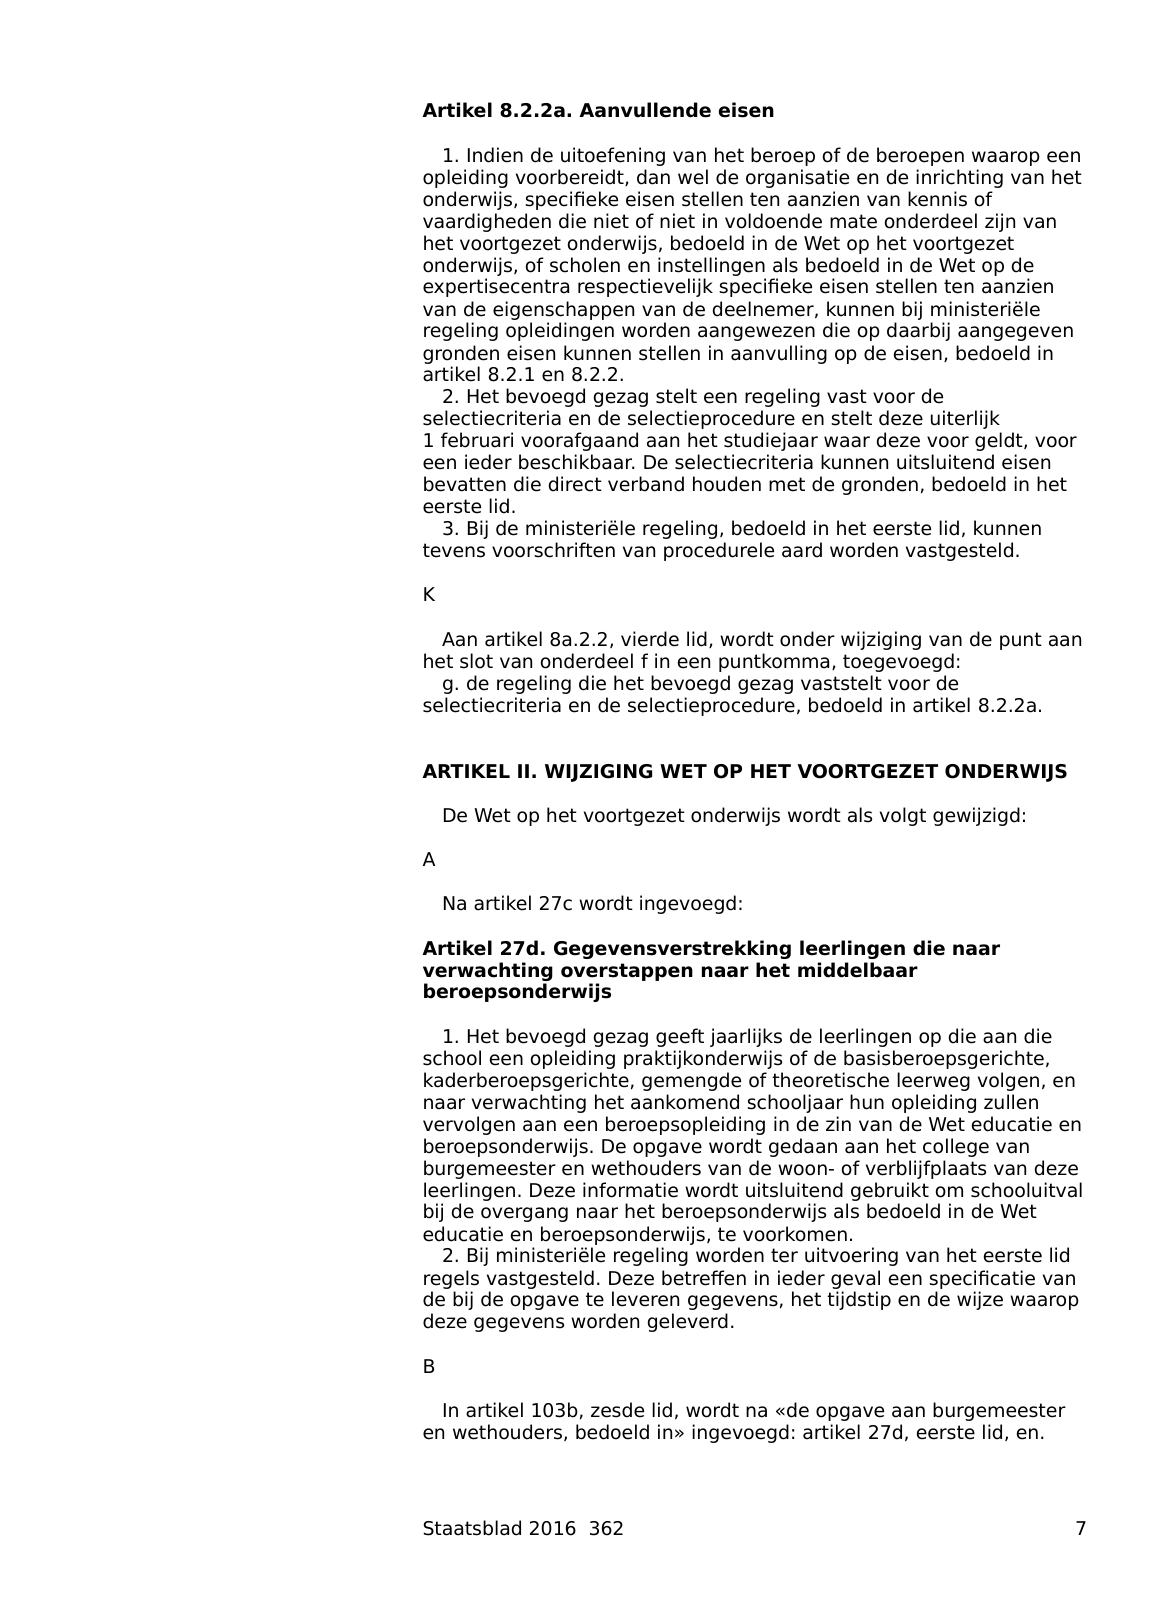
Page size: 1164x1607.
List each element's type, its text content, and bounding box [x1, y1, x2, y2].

text 2. Het bevoegd gezag stelt een regeling vast voor de selectiecriteria en de selectieprocedure en stelt deze uiterlijk 1 februari voorafgaand aan het studiejaar waar deze voor geldt, voor een ieder beschikbaar. De selectiecriteria kunnen uitsluitend eisen bevatten die direct verband houden met de gronden, bedoeld in het eerste lid. [422, 386, 1087, 518]
text Na artikel 27c wordt ingevoegd: [422, 893, 1087, 915]
text 3. Bij de ministeriële regeling, bedoeld in het eerste lid, kunnen tevens voorschriften van procedurele aard worden vastgesteld. [422, 518, 1087, 562]
subtitle Artikel 27d. Gegevensverstrekking leerlingen die naar verwachting overstappen naar het middelbaar beroepsonderwijs [422, 937, 1087, 1003]
text B [422, 1356, 1087, 1377]
text In artikel 103b, zesde lid, wordt na «de opgave aan burgemeester en wethouders, bedoeld in» ingevoegd: artikel 27d, eerste lid, en. [422, 1400, 1087, 1444]
text Aan artikel 8a.2.2, vierde lid, wordt onder wijziging van de punt aan het slot van onderdeel f in een puntkomma, toegevoegd: [422, 628, 1087, 672]
text g. de regeling die het bevoegd gezag vaststelt voor de selectiecriteria en de selectieprocedure, bedoeld in artikel 8.2.2a. [422, 672, 1087, 716]
subtitle Artikel 8.2.2a. Aanvullende eisen [422, 100, 1087, 122]
subtitle ARTIKEL II. WIJZIGING WET OP HET VOORTGEZET ONDERWIJS [422, 761, 1087, 783]
text De Wet op het voortgezet onderwijs wordt als volgt gewijzigd: [422, 805, 1087, 827]
text A [422, 849, 1087, 871]
text K [422, 584, 1087, 606]
text 1. Het bevoegd gezag geeft jaarlijks de leerlingen op die aan die school een opleiding praktijkonderwijs of de basisberoepsgerichte, kaderberoepsgerichte, gemengde of theoretische leerweg volgen, en naar verwachting het aankomend schooljaar hun opleiding zullen vervolgen aan een beroepsopleiding in de zin van de Wet educatie en beroepsonderwijs. De opgave wordt gedaan aan het college van burgemeester en wethouders van de woon- of verblijfplaats van deze leerlingen. Deze informatie wordt uitsluitend gebruikt om schooluitval bij de overgang naar het beroepsonderwijs als bedoeld in de Wet educatie en beroepsonderwijs, te voorkomen. [422, 1026, 1087, 1245]
text 2. Bij ministeriële regeling worden ter uitvoering van het eerste lid regels vastgesteld. Deze betreffen in ieder geval een specificatie van de bij de opgave te leveren gegevens, het tijdstip en de wijze waarop deze gegevens worden geleverd. [422, 1245, 1087, 1333]
text 1. Indien de uitoefening van het beroep of de beroepen waarop een opleiding voorbereidt, dan wel de organisatie en de inrichting van het onderwijs, specifieke eisen stellen ten aanzien van kennis of vaardigheden die niet of niet in voldoende mate onderdeel zijn van het voortgezet onderwijs, bedoeld in de Wet op het voortgezet onderwijs, of scholen en instellingen als bedoeld in de Wet op de expertisecentra respectievelijk specifieke eisen stellen ten aanzien van de eigenschappen van de deelnemer, kunnen bij ministeriële regeling opleidingen worden aangewezen die op daarbij aangegeven gronden eisen kunnen stellen in aanvulling op de eisen, bedoeld in artikel 8.2.1 en 8.2.2. [422, 144, 1087, 386]
